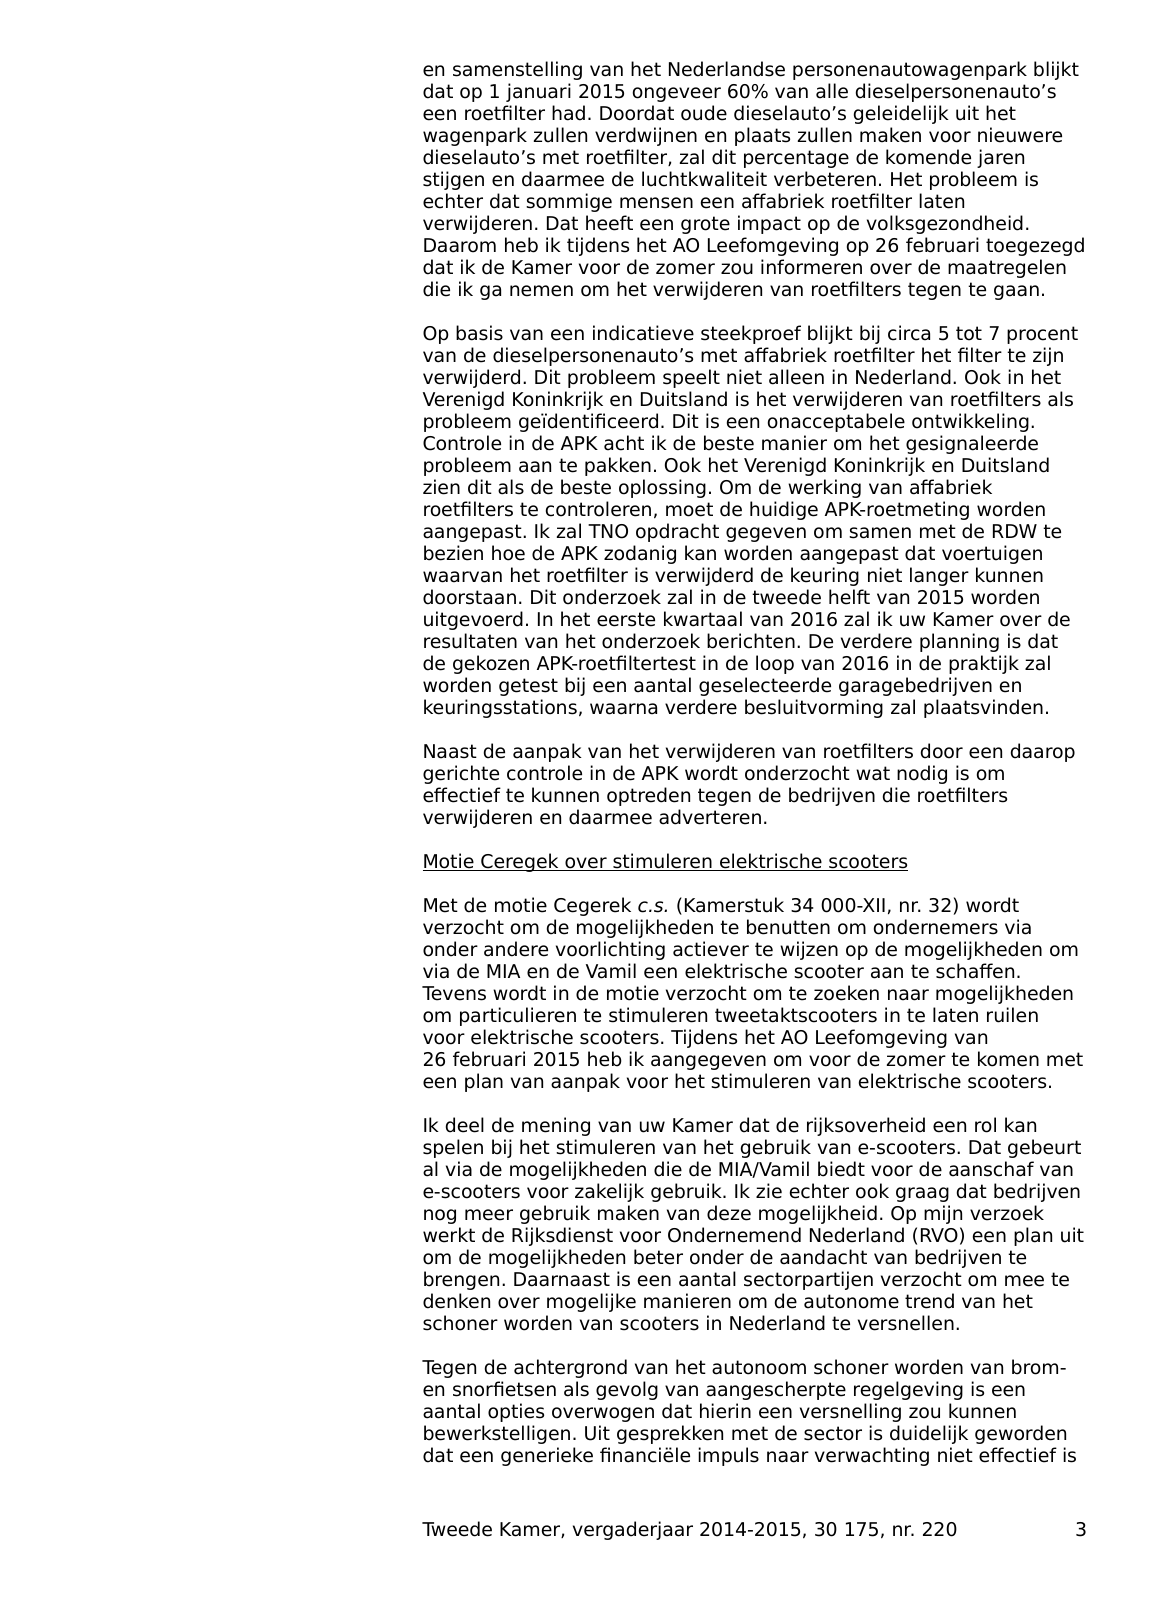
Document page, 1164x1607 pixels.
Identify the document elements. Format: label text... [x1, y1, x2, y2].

text Naast de aanpak van het verwijderen van roetfilters door een daarop gerichte controle in de APK wordt onderzocht wat nodig is om effectief te kunnen optreden tegen de bedrijven die roetfilters verwijderen en daarmee adverteren. [422, 741, 1087, 829]
subtitle Motie Ceregek over stimuleren elektrische scooters [422, 851, 1087, 873]
text Op basis van een indicatieve steekproef blijkt bij circa 5 tot 7 procent van de dieselpersonenauto’s met affabriek roetfilter het filter te zijn verwijderd. Dit probleem speelt niet alleen in Nederland. Ook in het Verenigd Koninkrijk en Duitsland is het verwijderen van roetfilters als probleem geïdentificeerd. Dit is een onacceptabele ontwikkeling. Controle in de APK acht ik de beste manier om het gesignaleerde probleem aan te pakken. Ook het Verenigd Koninkrijk en Duitsland zien dit als de beste oplossing. Om de werking van affabriek roetfilters te controleren, moet de huidige APK-roetmeting worden aangepast. Ik zal TNO opdracht gegeven om samen met de RDW te bezien hoe de APK zodanig kan worden aangepast dat voertuigen waarvan het roetfilter is verwijderd de keuring niet langer kunnen doorstaan. Dit onderzoek zal in de tweede helft van 2015 worden uitgevoerd. In het eerste kwartaal van 2016 zal ik uw Kamer over de resultaten van het onderzoek berichten. De verdere planning is dat de gekozen APK-roetfiltertest in de loop van 2016 in de praktijk zal worden getest bij een aantal geselecteerde garagebedrijven en keuringsstations, waarna verdere besluitvorming zal plaatsvinden. [422, 323, 1087, 719]
text Tegen de achtergrond van het autonoom schoner worden van brom- en snorfietsen als gevolg van aangescherpte regelgeving is een aantal opties overwogen dat hierin een versnelling zou kunnen bewerkstelligen. Uit gesprekken met de sector is duidelijk geworden dat een generieke financiële impuls naar verwachting niet effectief is [422, 1357, 1087, 1467]
text Ik deel de mening van uw Kamer dat de rijksoverheid een rol kan spelen bij het stimuleren van het gebruik van e-scooters. Dat gebeurt al via de mogelijkheden die de MIA/Vamil biedt voor de aanschaf van e-scooters voor zakelijk gebruik. Ik zie echter ook graag dat bedrijven nog meer gebruik maken van deze mogelijkheid. Op mijn verzoek werkt de Rijksdienst voor Ondernemend Nederland (RVO) een plan uit om de mogelijkheden beter onder de aandacht van bedrijven te brengen. Daarnaast is een aantal sectorpartijen verzocht om mee te denken over mogelijke manieren om de autonome trend van het schoner worden van scooters in Nederland te versnellen. [422, 1115, 1087, 1335]
text en samenstelling van het Nederlandse personenautowagenpark blijkt dat op 1 januari 2015 ongeveer 60% van alle dieselpersonenauto’s een roetfilter had. Doordat oude dieselauto’s geleidelijk uit het wagenpark zullen verdwijnen en plaats zullen maken voor nieuwere dieselauto’s met roetfilter, zal dit percentage de komende jaren stijgen en daarmee de luchtkwaliteit verbeteren. Het probleem is echter dat sommige mensen een affabriek roetfilter laten verwijderen. Dat heeft een grote impact op de volksgezondheid. Daarom heb ik tijdens het AO Leefomgeving op 26 februari toegezegd dat ik de Kamer voor de zomer zou informeren over de maatregelen die ik ga nemen om het verwijderen van roetfilters tegen te gaan. [422, 59, 1087, 301]
text Met de motie Cegerek c.s. (Kamerstuk 34 000-XII, nr. 32) wordt verzocht om de mogelijkheden te benutten om ondernemers via onder andere voorlichting actiever te wijzen op de mogelijkheden om via de MIA en de Vamil een elektrische scooter aan te schaffen. Tevens wordt in de motie verzocht om te zoeken naar mogelijkheden om particulieren te stimuleren tweetaktscooters in te laten ruilen voor elektrische scooters. Tijdens het AO Leefomgeving van 26 februari 2015 heb ik aangegeven om voor de zomer te komen met een plan van aanpak voor het stimuleren van elektrische scooters. [422, 895, 1087, 1093]
